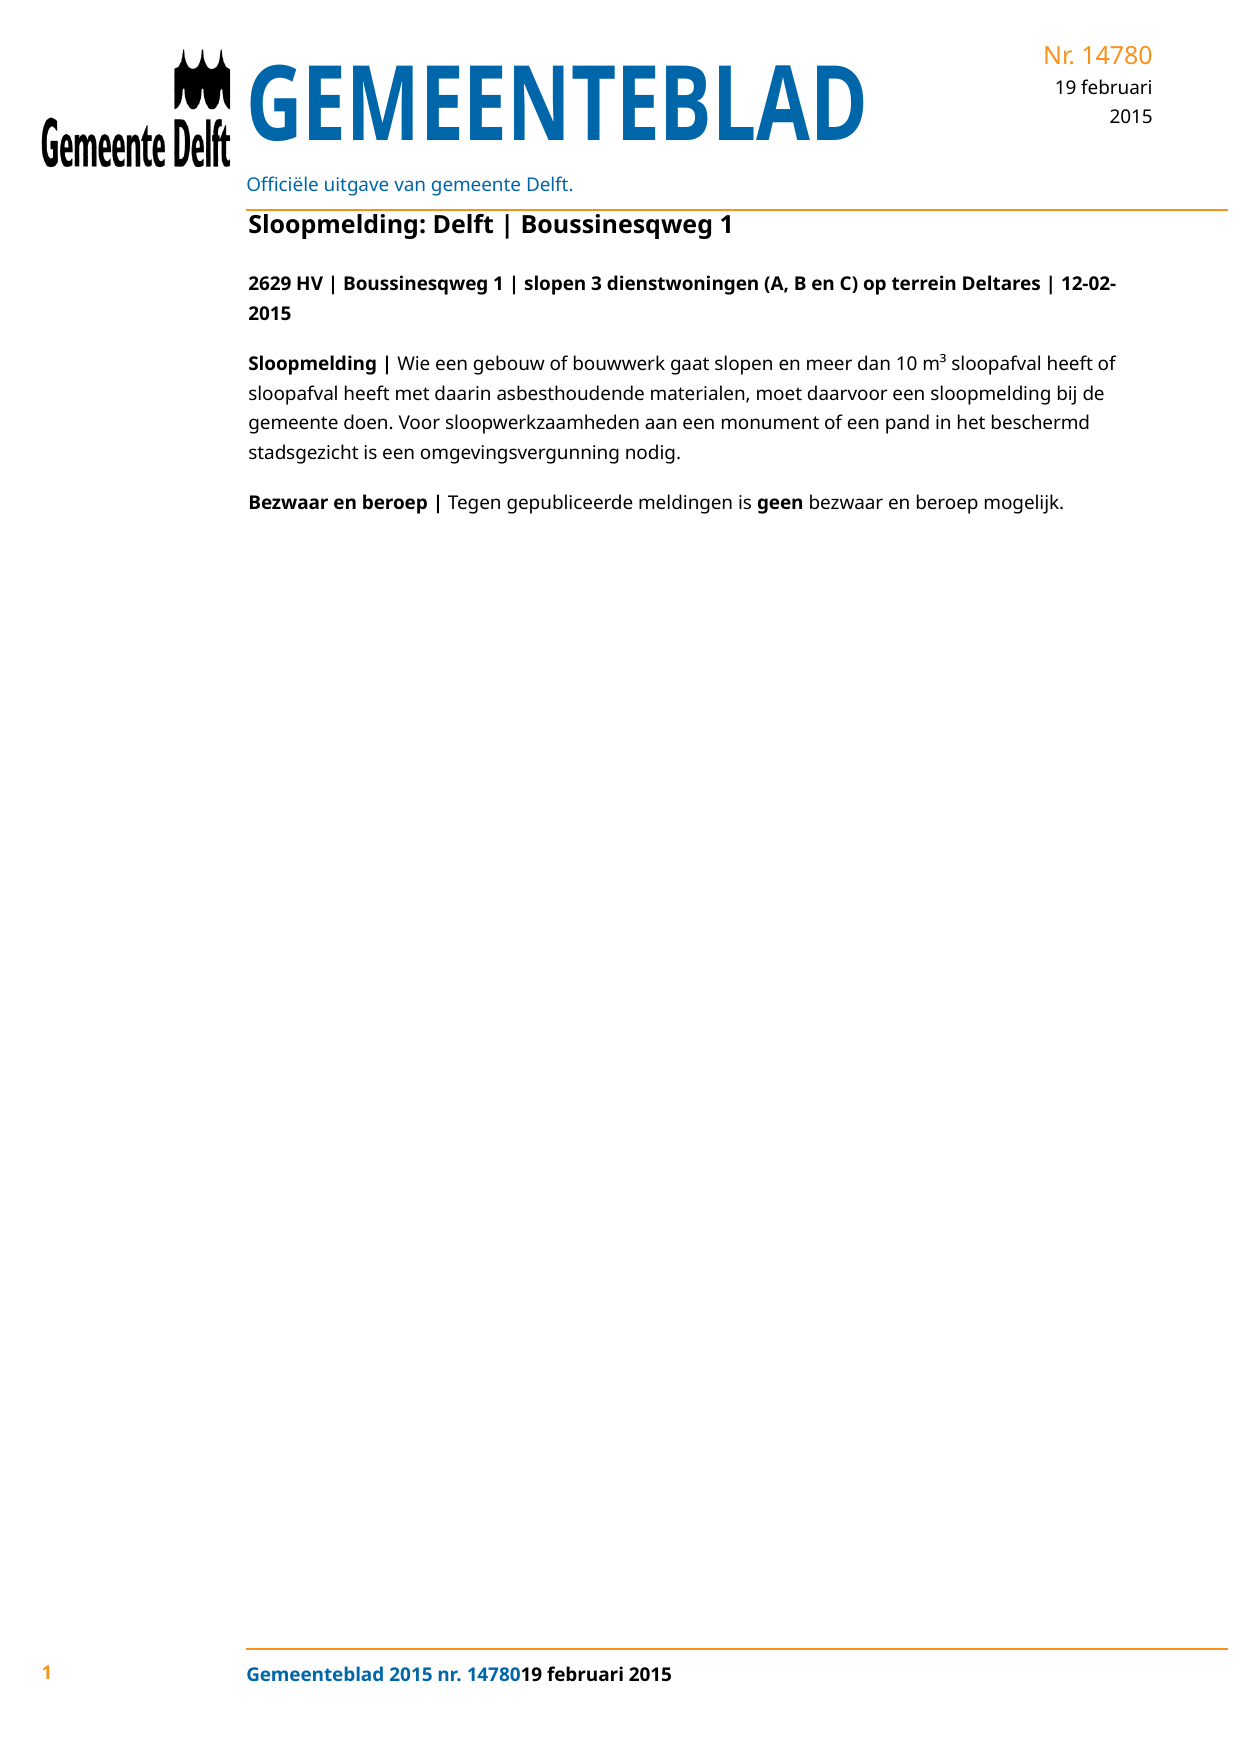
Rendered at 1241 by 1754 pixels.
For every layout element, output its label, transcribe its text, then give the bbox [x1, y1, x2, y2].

text 2629 HV | Boussinesqweg 1 | slopen 3 dienstwoningen (A, B en C) op terrein Deltares | 12-02-2015 [248, 270, 1152, 326]
picture [41, 47, 231, 172]
text Sloopmelding: Delft | Boussinesqweg 1 [248, 211, 1152, 241]
text Bezwaar en beroep | Tegen gepubliceerde meldingen is geen bezwaar en beroep mogelijk. [248, 489, 1152, 515]
text Sloopmelding | Wie een gebouw of bouwwerk gaat slopen en meer dan 10 m³ sloopafval heeft of sloopafval heeft met daarin asbesthoudende materialen, moet daarvoor een sloopmelding bij de gemeente doen. Voor sloopwerkzaamheden aan een monument of een pand in het beschermd stadsgezicht is een omgevingsvergunning nodig. [248, 350, 1152, 465]
